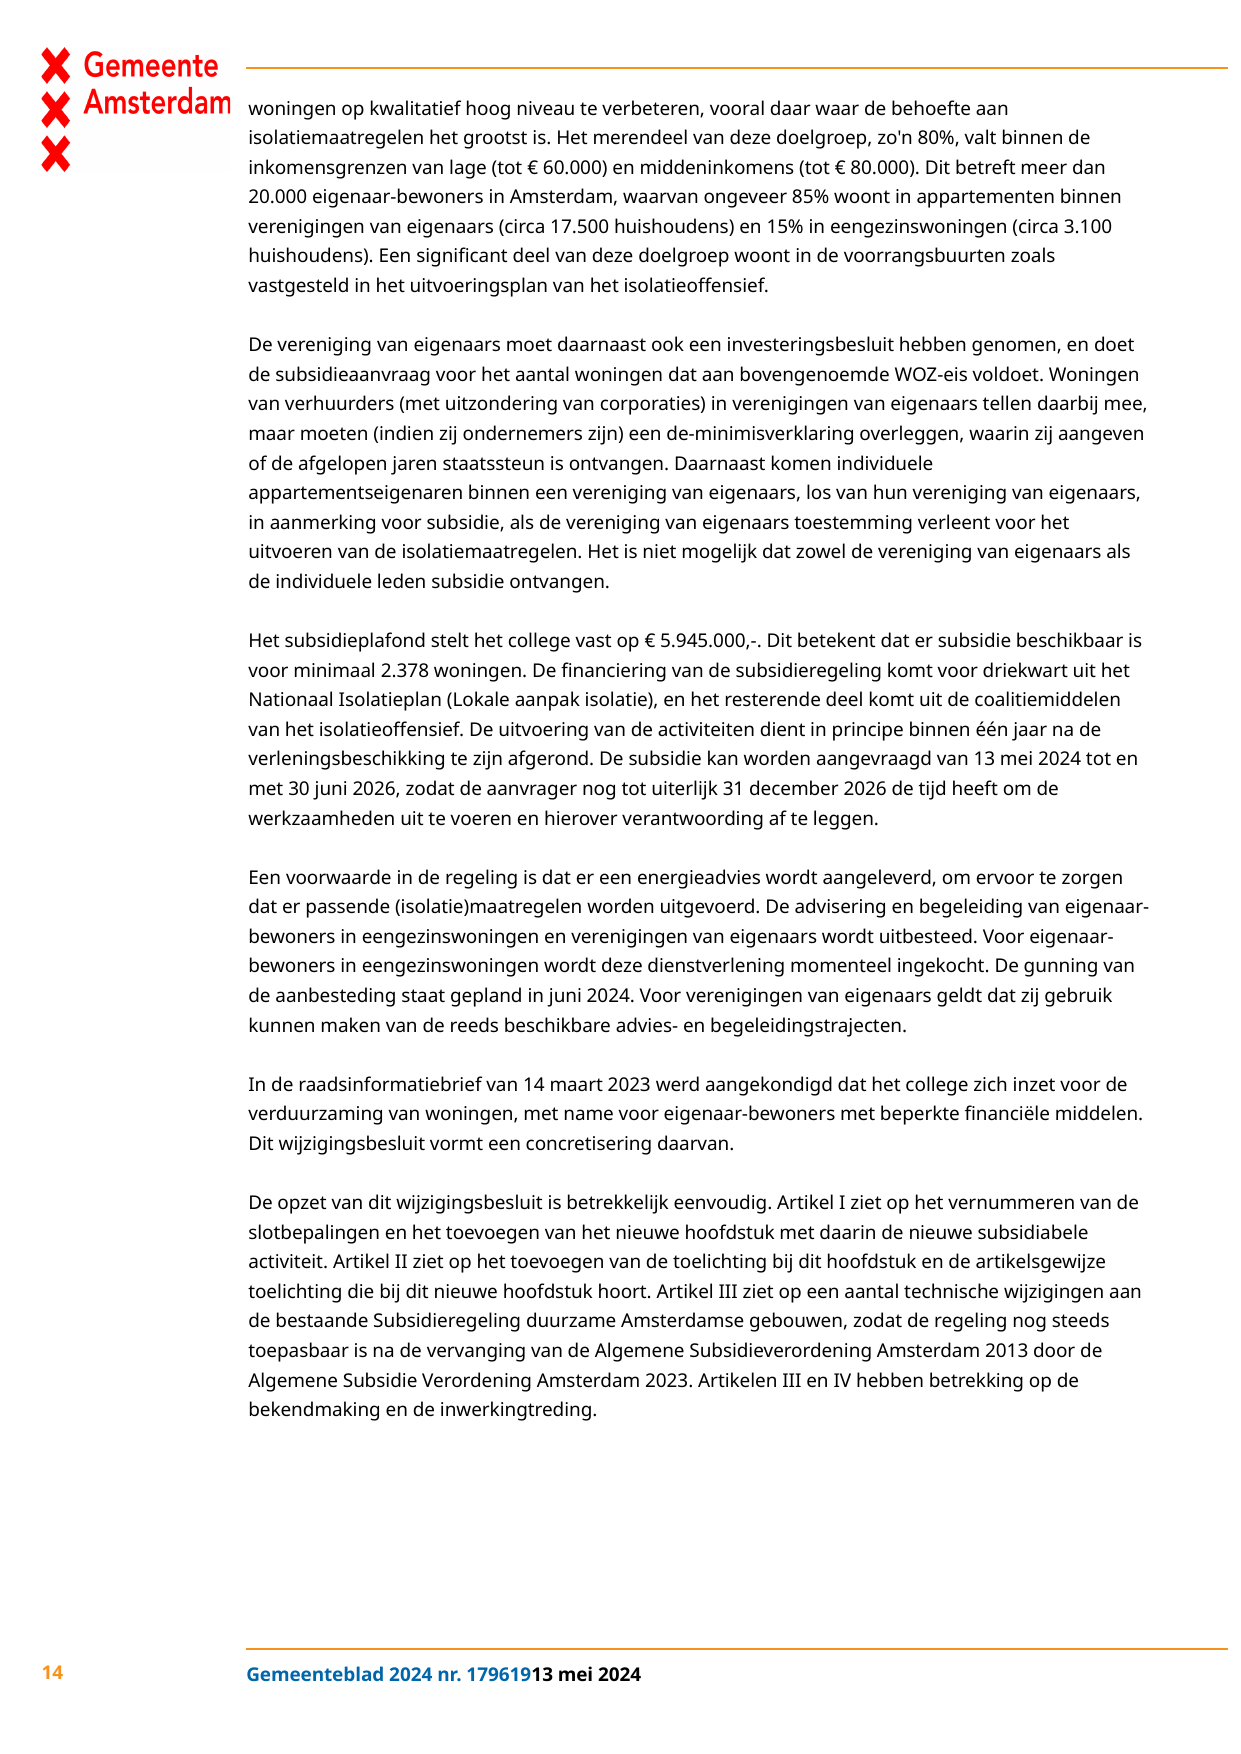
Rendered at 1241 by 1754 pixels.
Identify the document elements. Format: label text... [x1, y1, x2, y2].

text De opzet van dit wijzigingsbesluit is betrekkelijk eenvoudig. Artikel I ziet op het vernummeren van de slotbepalingen en het toevoegen van het nieuwe hoofdstuk met daarin de nieuwe subsidiabele activiteit. Artikel II ziet op het toevoegen van de toelichting bij dit hoofdstuk en de artikelsgewijze toelichting die bij dit nieuwe hoofdstuk hoort. Artikel III ziet op een aantal technische wijzigingen aan de bestaande Subsidieregeling duurzame Amsterdamse gebouwen, zodat de regeling nog steeds toepasbaar is na de vervanging van de Algemene Subsidieverordening Amsterdam 2013 door de Algemene Subsidie Verordening Amsterdam 2023. Artikelen III en IV hebben betrekking op de bekendmaking en de inwerkingtreding. [248, 1189, 1152, 1422]
text Een voorwaarde in de regeling is dat er een energieadvies wordt aangeleverd, om ervoor te zorgen dat er passende (isolatie)maatregelen worden uitgevoerd. De advisering en begeleiding van eigenaar-bewoners in eengezinswoningen en verenigingen van eigenaars wordt uitbesteed. Voor eigenaar-bewoners in eengezinswoningen wordt deze dienstverlening momenteel ingekocht. De gunning van de aanbesteding staat gepland in juni 2024. Voor verenigingen van eigenaars geldt dat zij gebruik kunnen maken van de reeds beschikbare advies- en begeleidingstrajecten. [248, 864, 1152, 1038]
text Het subsidieplafond stelt het college vast op € 5.945.000,-. Dit betekent dat er subsidie beschikbaar is voor minimaal 2.378 woningen. De financiering van de subsidieregeling komt voor driekwart uit het Nationaal Isolatieplan (Lokale aanpak isolatie), en het resterende deel komt uit de coalitiemiddelen van het isolatieoffensief. De uitvoering van de activiteiten dient in principe binnen één jaar na de verleningsbeschikking te zijn afgerond. De subsidie kan worden aangevraagd van 13 mei 2024 tot en met 30 juni 2026, zodat de aanvrager nog tot uiterlijk 31 december 2026 de tijd heeft om de werkzaamheden uit te voeren en hierover verantwoording af te leggen. [248, 627, 1152, 831]
text woningen op kwalitatief hoog niveau te verbeteren, vooral daar waar de behoefte aan isolatiemaatregelen het grootst is. Het merendeel van deze doelgroep, zo'n 80%, valt binnen de inkomensgrenzen van lage (tot € 60.000) en middeninkomens (tot € 80.000). Dit betreft meer dan 20.000 eigenaar-bewoners in Amsterdam, waarvan ongeveer 85% woont in appartementen binnen verenigingen van eigenaars (circa 17.500 huishoudens) en 15% in eengezinswoningen (circa 3.100 huishoudens). Een significant deel van deze doelgroep woont in de voorrangsbuurten zoals vastgesteld in het uitvoeringsplan van het isolatieoffensief. [248, 95, 1152, 298]
text De vereniging van eigenaars moet daarnaast ook een investeringsbesluit hebben genomen, en doet de subsidieaanvraag voor het aantal woningen dat aan bovengenoemde WOZ-eis voldoet. Woningen van verhuurders (met uitzondering van corporaties) in verenigingen van eigenaars tellen daarbij mee, maar moeten (indien zij ondernemers zijn) een de-minimisverklaring overleggen, waarin zij aangeven of de afgelopen jaren staatssteun is ontvangen. Daarnaast komen individuele appartementseigenaren binnen een vereniging van eigenaars, los van hun vereniging van eigenaars, in aanmerking voor subsidie, als de vereniging van eigenaars toestemming verleent voor het uitvoeren van de isolatiemaatregelen. Het is niet mogelijk dat zowel de vereniging van eigenaars als de individuele leden subsidie ontvangen. [248, 331, 1152, 594]
picture [41, 47, 231, 172]
text In de raadsinformatiebrief van 14 maart 2023 werd aangekondigd dat het college zich inzet voor de verduurzaming van woningen, met name voor eigenaar-bewoners met beperkte financiële middelen. Dit wijzigingsbesluit vormt een concretisering daarvan. [248, 1071, 1152, 1156]
